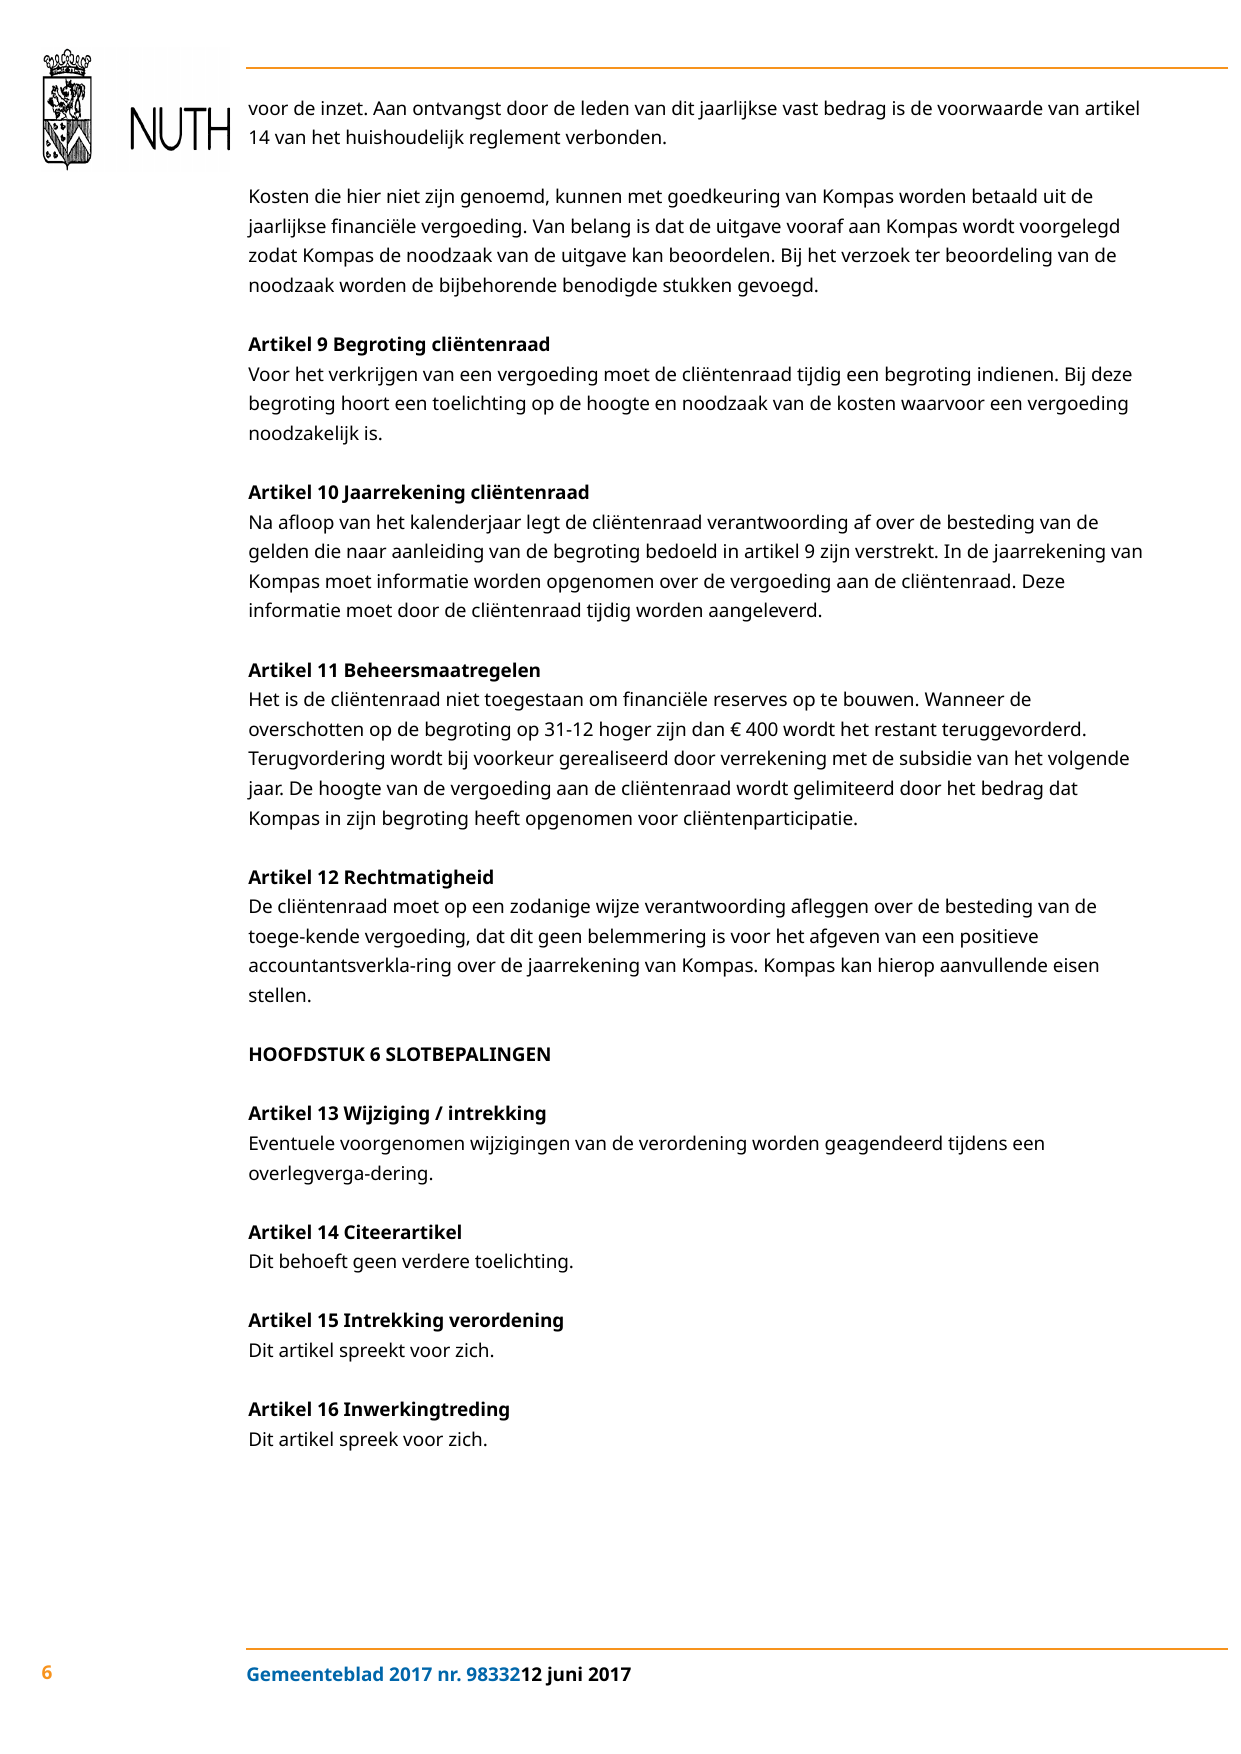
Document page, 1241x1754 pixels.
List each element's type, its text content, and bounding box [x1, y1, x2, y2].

text Eventuele voorgenomen wijzigingen van de verordening worden geagendeerd tijdens een overlegverga-dering. [248, 1130, 1152, 1186]
text Het is de cliëntenraad niet toegestaan om financiële reserves op te bouwen. Wanneer de overschotten op de begroting op 31-12 hoger zijn dan € 400 wordt het restant teruggevorderd. Terugvordering wordt bij voorkeur gerealiseerd door verrekening met de subsidie van het volgende jaar. De hoogte van de vergoeding aan de cliëntenraad wordt gelimiteerd door het bedrag dat Kompas in zijn begroting heeft opgenomen voor cliëntenparticipatie. [248, 686, 1152, 831]
text Artikel 13 Wijziging / intrekking [248, 1101, 1152, 1126]
text Voor het verkrijgen van een vergoeding moet de cliëntenraad tijdig een begroting indienen. Bij deze begroting hoort een toelichting op de hoogte en noodzaak van de kosten waarvoor een vergoeding noodzakelijk is. [248, 361, 1152, 446]
text Artikel 12 Rechtmatigheid [248, 864, 1152, 890]
text HOOFDSTUK 6 SLOTBEPALINGEN [248, 1041, 1152, 1067]
text Artikel 10 Jaarrekening cliëntenraad [248, 479, 1152, 505]
picture [41, 47, 231, 172]
text Dit artikel spreekt voor zich. [248, 1337, 1152, 1363]
text Dit artikel spreek voor zich. [248, 1426, 1152, 1452]
text De cliëntenraad moet op een zodanige wijze verantwoording afleggen over de besteding van de toege-kende vergoeding, dat dit geen belemmering is voor het afgeven van een positieve accountantsverkla-ring over de jaarrekening van Kompas. Kompas kan hierop aanvullende eisen stellen. [248, 893, 1152, 1008]
text Artikel 16 Inwerkingtreding [248, 1396, 1152, 1422]
text Artikel 9 Begroting cliëntenraad [248, 331, 1152, 357]
text Artikel 15 Intrekking verordening [248, 1308, 1152, 1333]
text Artikel 14 Citeerartikel [248, 1219, 1152, 1245]
text Kosten die hier niet zijn genoemd, kunnen met goedkeuring van Kompas worden betaald uit de jaarlijkse financiële vergoeding. Van belang is dat de uitgave vooraf aan Kompas wordt voorgelegd zodat Kompas de noodzaak van de uitgave kan beoordelen. Bij het verzoek ter beoordeling van de noodzaak worden de bijbehorende benodigde stukken gevoegd. [248, 183, 1152, 298]
text voor de inzet. Aan ontvangst door de leden van dit jaarlijkse vast bedrag is de voorwaarde van artikel 14 van het huishoudelijk reglement verbonden. [248, 95, 1152, 150]
text Dit behoeft geen verdere toelichting. [248, 1248, 1152, 1274]
text Na afloop van het kalenderjaar legt de cliëntenraad verantwoording af over de besteding van de gelden die naar aanleiding van de begroting bedoeld in artikel 9 zijn verstrekt. In de jaarrekening van Kompas moet informatie worden opgenomen over de vergoeding aan de cliëntenraad. Deze informatie moet door de cliëntenraad tijdig worden aangeleverd. [248, 509, 1152, 623]
text Artikel 11 Beheersmaatregelen [248, 657, 1152, 683]
